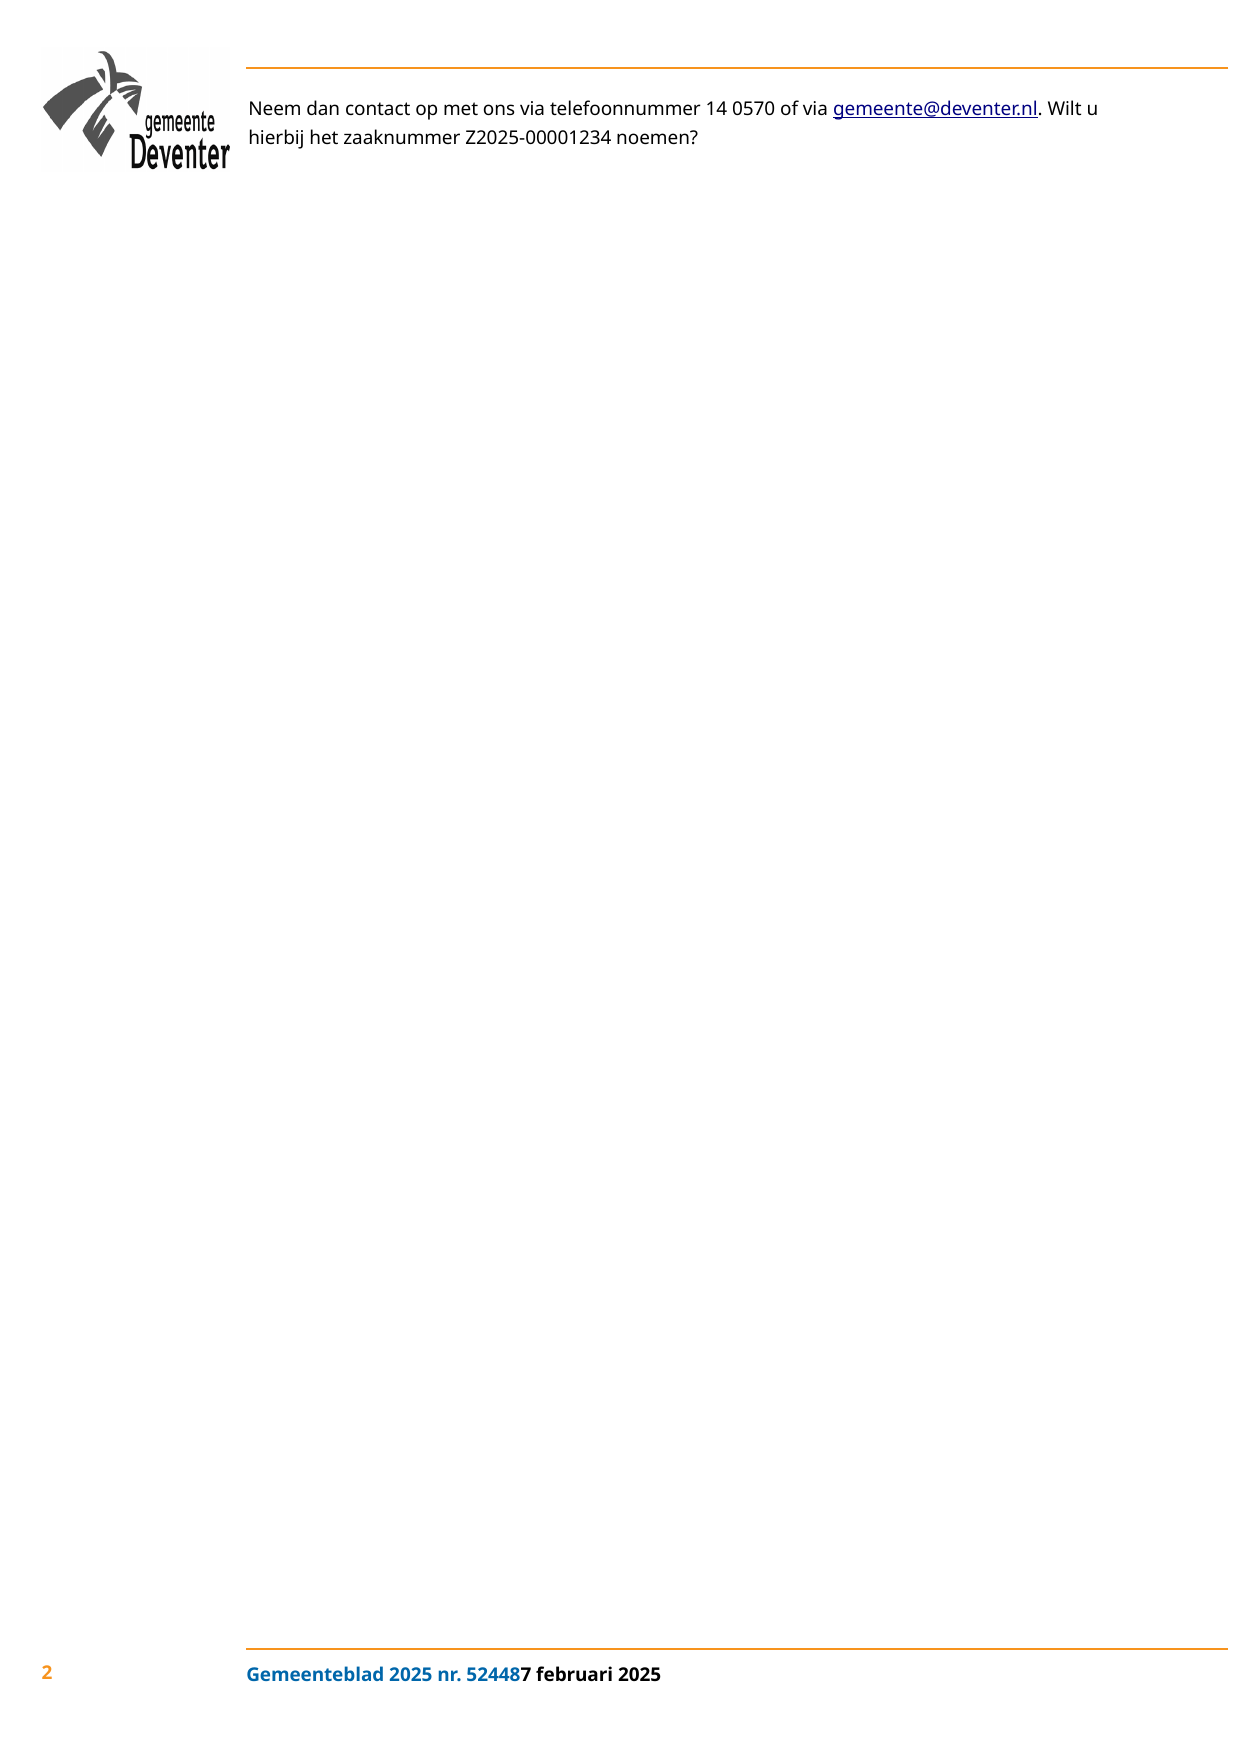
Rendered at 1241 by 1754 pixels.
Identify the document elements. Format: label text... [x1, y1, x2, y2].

picture [41, 47, 231, 172]
text Neem dan contact op met ons via telefoonnummer 14 0570 of via gemeente@deventer.nl. Wilt u hierbij het zaaknummer Z2025-00001234 noemen? [248, 95, 1152, 150]
